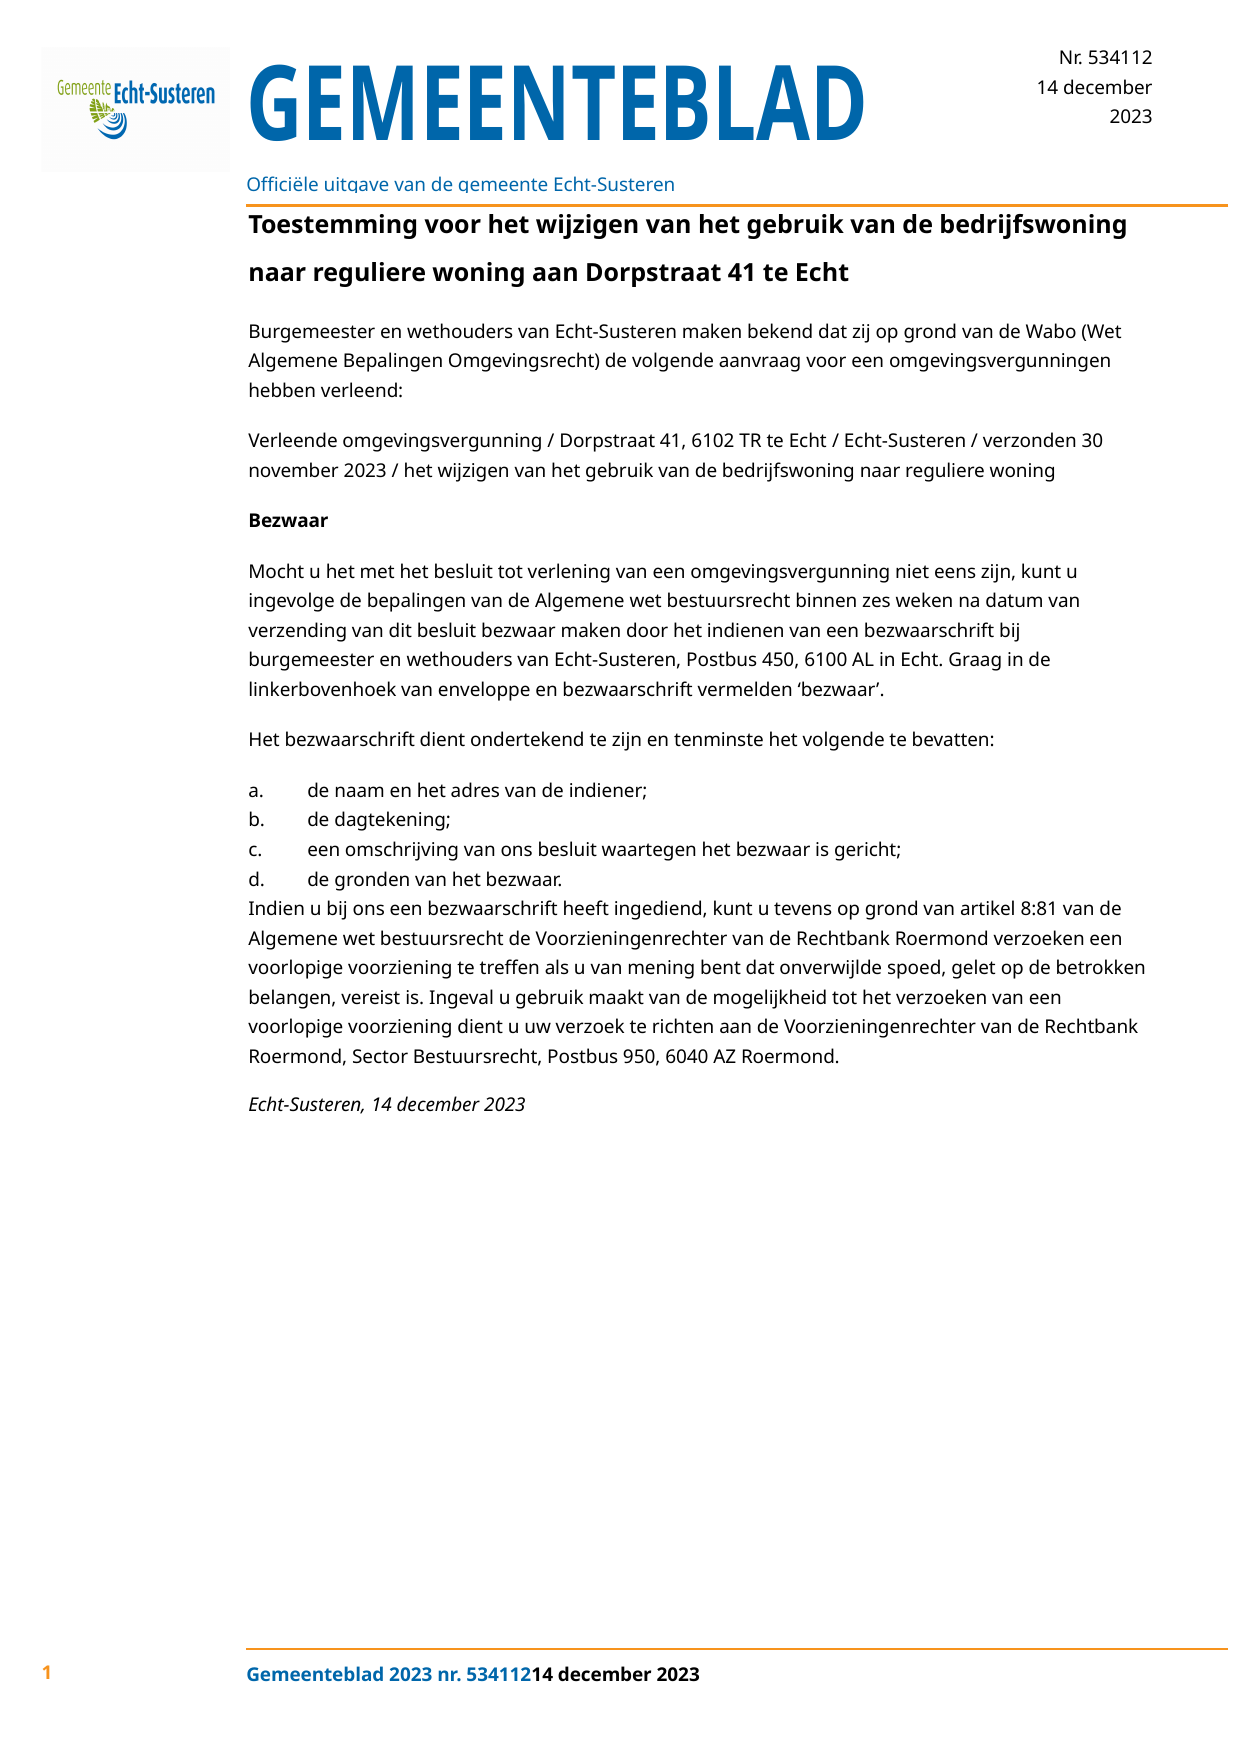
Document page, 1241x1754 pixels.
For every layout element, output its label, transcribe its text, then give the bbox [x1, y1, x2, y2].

text Echt-Susteren, 14 december 2023 [248, 1091, 1152, 1117]
list de gronden van het bezwaar. [248, 866, 1152, 892]
text Burgemeester en wethouders van Echt-Susteren maken bekend dat zij op grond van de Wabo (Wet Algemene Bepalingen Omgevingsrecht) de volgende aanvraag voor een omgevingsvergunningen hebben verleend: [248, 318, 1152, 403]
text Verleende omgevingsvergunning / Dorpstraat 41, 6102 TR te Echt / Echt-Susteren / verzonden 30 november 2023 / het wijzigen van het gebruik van de bedrijfswoning naar reguliere woning [248, 427, 1152, 483]
text Het bezwaarschrift dient ondertekend te zijn en tenminste het volgende te bevatten: [248, 727, 1152, 752]
text Indien u bij ons een bezwaarschrift heeft ingediend, kunt u tevens op grond van artikel 8:81 van de Algemene wet bestuursrecht de Voorzieningenrechter van de Rechtbank Roermond verzoeken een voorlopige voorziening te treffen als u van mening bent dat onverwijlde spoed, gelet op de betrokken belangen, vereist is. Ingeval u gebruik maakt van de mogelijkheid tot het verzoeken van een voorlopige voorziening dient u uw verzoek te richten aan de Voorzieningenrechter van de Rechtbank Roermond, Sector Bestuursrecht, Postbus 950, 6040 AZ Roermond. [248, 895, 1152, 1069]
text Toestemming voor het wijzigen van het gebruik van de bedrijfswoning naar reguliere woning aan Dorpstraat 41 te Echt [248, 207, 1152, 288]
list een omschrijving van ons besluit waartegen het bezwaar is gericht; [248, 836, 1152, 862]
text Bezwaar [248, 507, 1152, 533]
text Mocht u het met het besluit tot verlening van een omgevingsvergunning niet eens zijn, kunt u ingevolge de bepalingen van de Algemene wet bestuursrecht binnen zes weken na datum van verzending van dit besluit bezwaar maken door het indienen van een bezwaarschrift bij burgemeester en wethouders van Echt-Susteren, Postbus 450, 6100 AL in Echt. Graag in de linkerbovenhoek van enveloppe en bezwaarschrift vermelden ‘bezwaar’. [248, 558, 1152, 702]
list de naam en het adres van de indiener; [248, 777, 1152, 803]
list de dagtekening; [248, 807, 1152, 832]
picture [41, 47, 231, 172]
